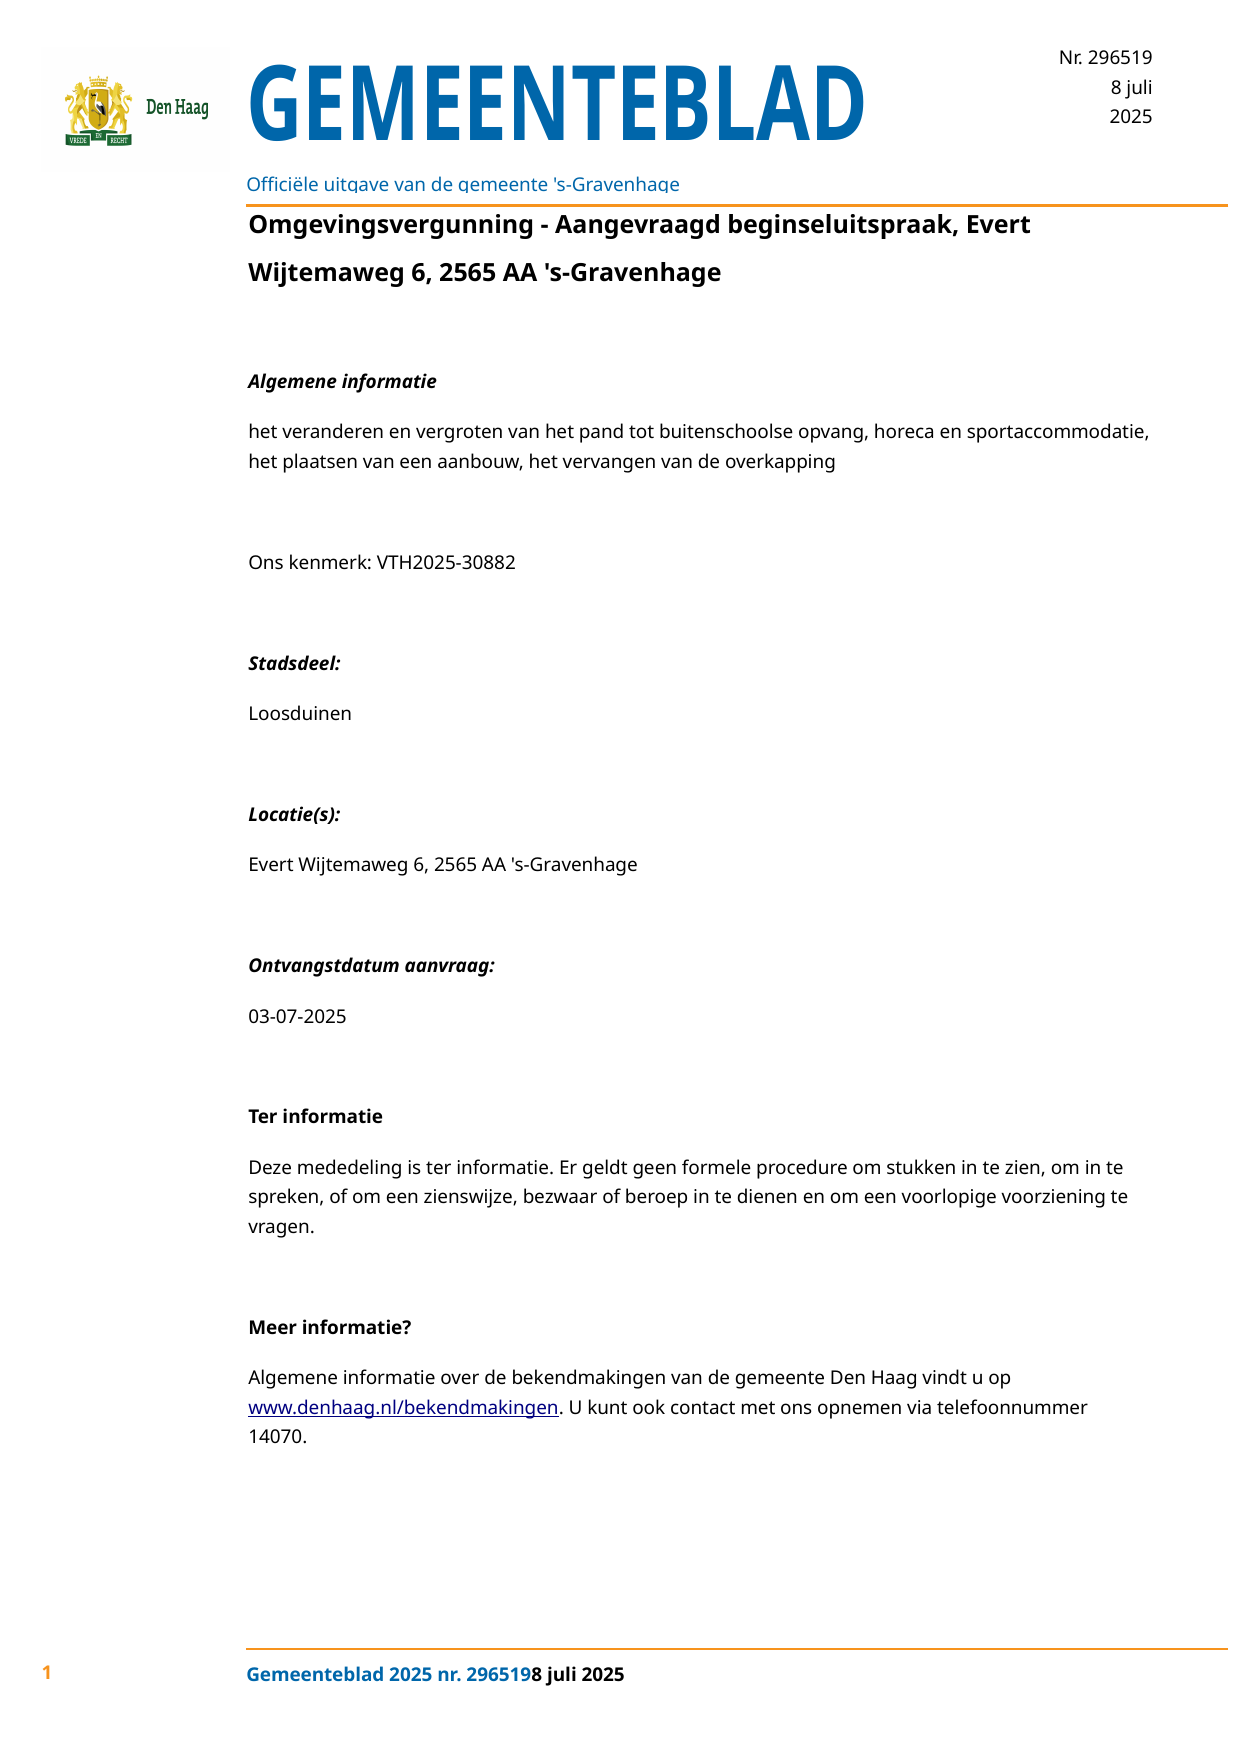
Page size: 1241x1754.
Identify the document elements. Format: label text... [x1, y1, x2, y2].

text Ons kenmerk: VTH2025-30882 [248, 549, 1152, 575]
text Evert Wijtemaweg 6, 2565 AA 's-Gravenhage [248, 852, 1152, 877]
text Omgevingsvergunning - Aangevraagd beginseluitspraak, Evert Wijtemaweg 6, 2565 AA 's-Gravenhage [248, 207, 1152, 288]
text Algemene informatie [248, 368, 1152, 394]
text Deze mededeling is ter informatie. Er geldt geen formele procedure om stukken in te zien, om in te spreken, of om een zienswijze, bezwaar of beroep in te dienen en om een voorlopige voorziening te vragen. [248, 1154, 1152, 1239]
text het veranderen en vergroten van het pand tot buitenschoolse opvang, horeca en sportaccommodatie, het plaatsen van een aanbouw, het vervangen van de overkapping [248, 419, 1152, 474]
text Algemene informatie over de bekendmakingen van de gemeente Den Haag vindt u op www.denhaag.nl/bekendmakingen. U kunt ook contact met ons opnemen via telefoonnummer 14070. [248, 1364, 1152, 1449]
text Ter informatie [248, 1104, 1152, 1129]
text Meer informatie? [248, 1314, 1152, 1340]
text 03-07-2025 [248, 1003, 1152, 1029]
text Ontvangstdatum aanvraag: [248, 952, 1152, 978]
picture [41, 47, 231, 172]
text Stadsdeel: [248, 650, 1152, 676]
text Loosduinen [248, 700, 1152, 726]
text Locatie(s): [248, 801, 1152, 827]
